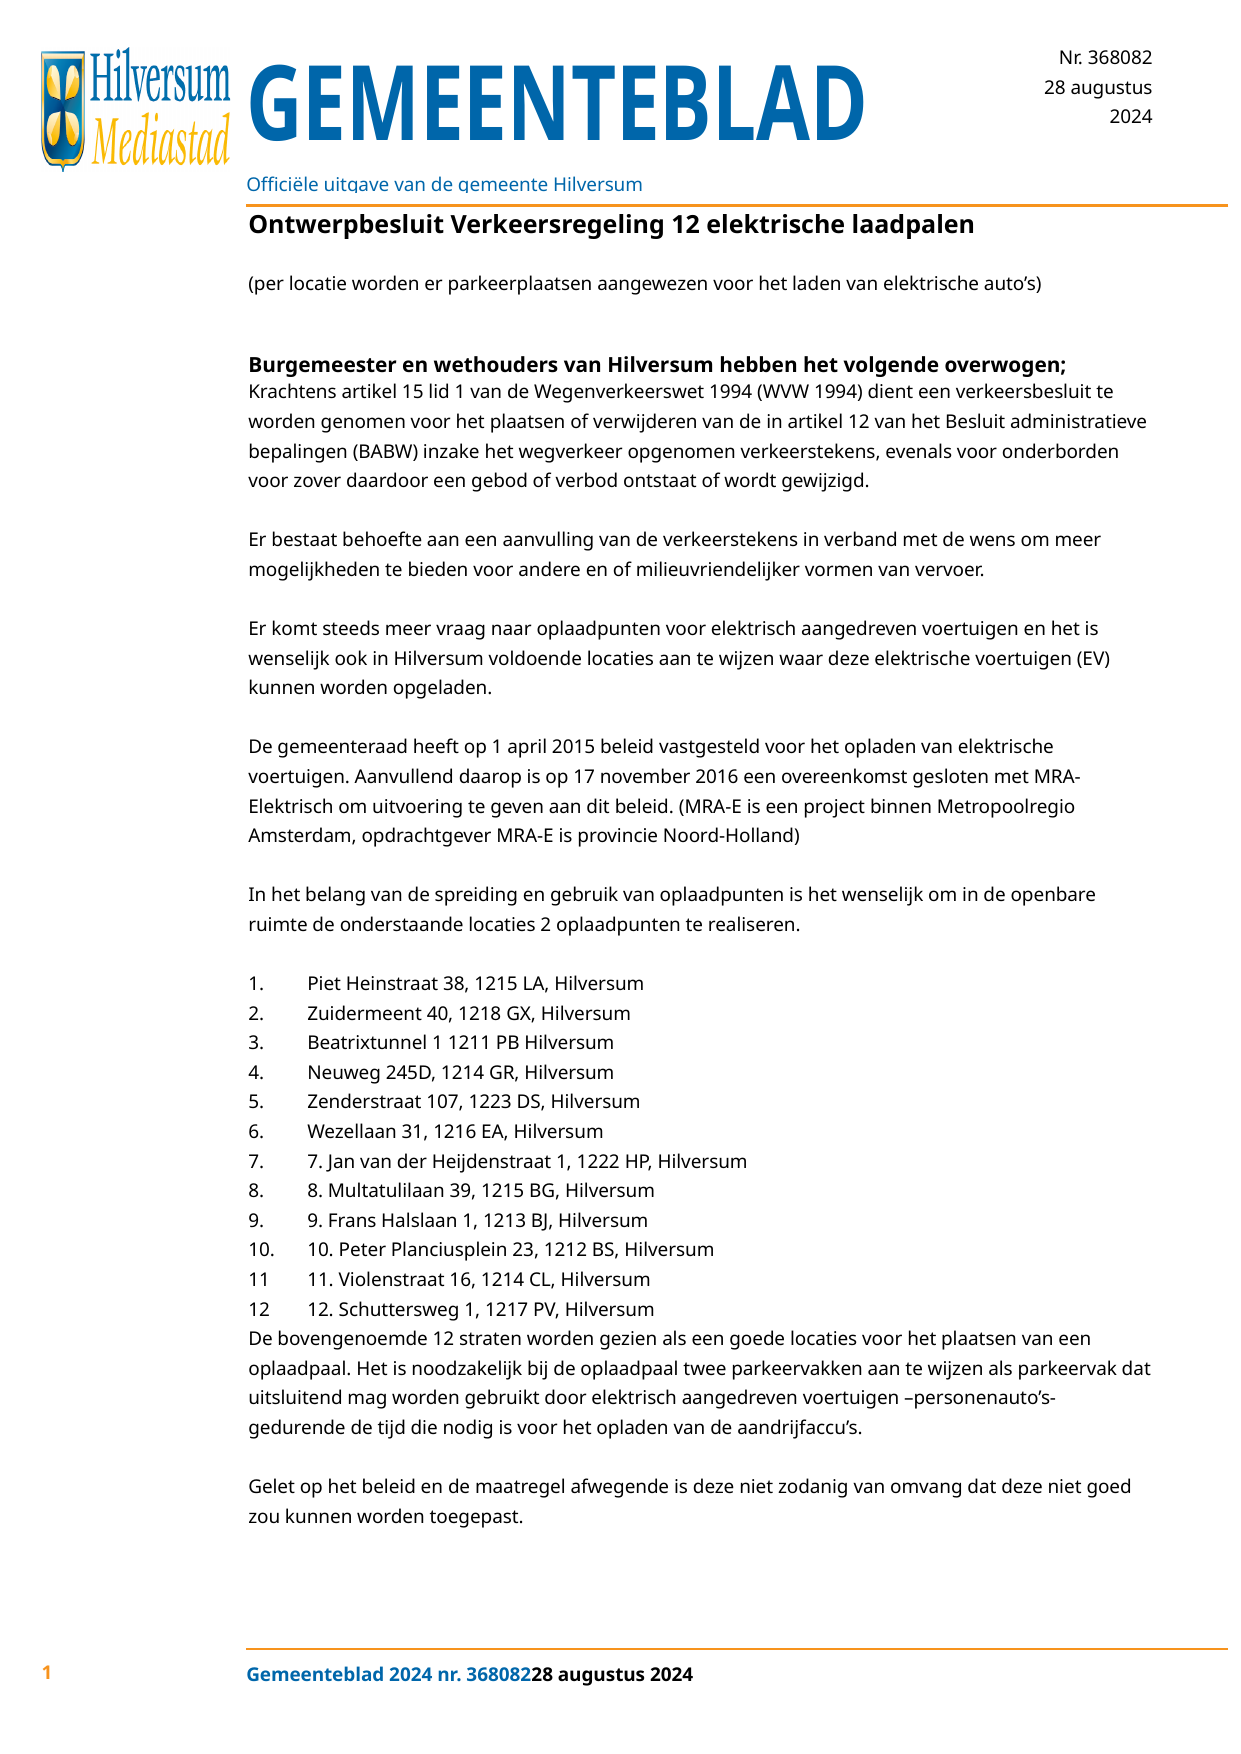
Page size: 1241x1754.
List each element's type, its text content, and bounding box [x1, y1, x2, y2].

list 7. Jan van der Heijdenstraat 1, 1222 HP, Hilversum [248, 1148, 1152, 1174]
text Er bestaat behoefte aan een aanvulling van de verkeerstekens in verband met de wens om meer mogelijkheden te bieden voor andere en of milieuvriendelijker vormen van vervoer. [248, 527, 1152, 582]
list Piet Heinstraat 38, 1215 LA, Hilversum [248, 970, 1152, 996]
list Zenderstraat 107, 1223 DS, Hilversum [248, 1089, 1152, 1114]
list Beatrixtunnel 1 1211 PB Hilversum [248, 1029, 1152, 1055]
text Krachtens artikel 15 lid 1 van de Wegenverkeerswet 1994 (WVW 1994) dient een verkeersbesluit te worden genomen voor het plaatsen of verwijderen van de in artikel 12 van het Besluit administratieve bepalingen (BABW) inzake het wegverkeer opgenomen verkeerstekens, evenals voor onderborden voor zover daardoor een gebod of verbod ontstaat of wordt gewijzigd. [248, 379, 1152, 493]
text (per locatie worden er parkeerplaatsen aangewezen voor het laden van elektrische auto’s) [248, 270, 1152, 296]
list Wezellaan 31, 1216 EA, Hilversum [248, 1118, 1152, 1144]
list Neuweg 245D, 1214 GR, Hilversum [248, 1059, 1152, 1085]
text De gemeenteraad heeft op 1 april 2015 beleid vastgesteld voor het opladen van elektrische voertuigen. Aanvullend daarop is op 17 november 2016 een overeenkomst gesloten met MRA-Elektrisch om uitvoering te geven aan dit beleid. (MRA-E is een project binnen Metropoolregio Amsterdam, opdrachtgever MRA-E is provincie Noord-Holland) [248, 734, 1152, 848]
text Burgemeester en wethouders van Hilversum hebben het volgende overwogen; [248, 350, 1152, 379]
list 12. Schuttersweg 1, 1217 PV, Hilversum [248, 1296, 1152, 1322]
text Ontwerpbesluit Verkeersregeling 12 elektrische laadpalen [248, 207, 1152, 241]
text Gelet op het beleid en de maatregel afwegende is deze niet zodanig van omvang dat deze niet goed zou kunnen worden toegepast. [248, 1473, 1152, 1529]
text Er komt steeds meer vraag naar oplaadpunten voor elektrisch aangedreven voertuigen en het is wenselijk ook in Hilversum voldoende locaties aan te wijzen waar deze elektrische voertuigen (EV) kunnen worden opgeladen. [248, 615, 1152, 700]
picture [41, 47, 231, 172]
list 11. Violenstraat 16, 1214 CL, Hilversum [248, 1266, 1152, 1292]
text De bovengenoemde 12 straten worden gezien als een goede locaties voor het plaatsen van een oplaadpaal. Het is noodzakelijk bij de oplaadpaal twee parkeervakken aan te wijzen als parkeervak dat uitsluitend mag worden gebruikt door elektrisch aangedreven voertuigen –personenauto’s- gedurende de tijd die nodig is voor het opladen van de aandrijfaccu’s. [248, 1325, 1152, 1440]
list 9. Frans Halslaan 1, 1213 BJ, Hilversum [248, 1207, 1152, 1233]
list 10. Peter Planciusplein 23, 1212 BS, Hilversum [248, 1237, 1152, 1262]
text In het belang van de spreiding en gebruik van oplaadpunten is het wenselijk om in de openbare ruimte de onderstaande locaties 2 oplaadpunten te realiseren. [248, 882, 1152, 937]
list Zuidermeent 40, 1218 GX, Hilversum [248, 1000, 1152, 1026]
list 8. Multatulilaan 39, 1215 BG, Hilversum [248, 1177, 1152, 1203]
